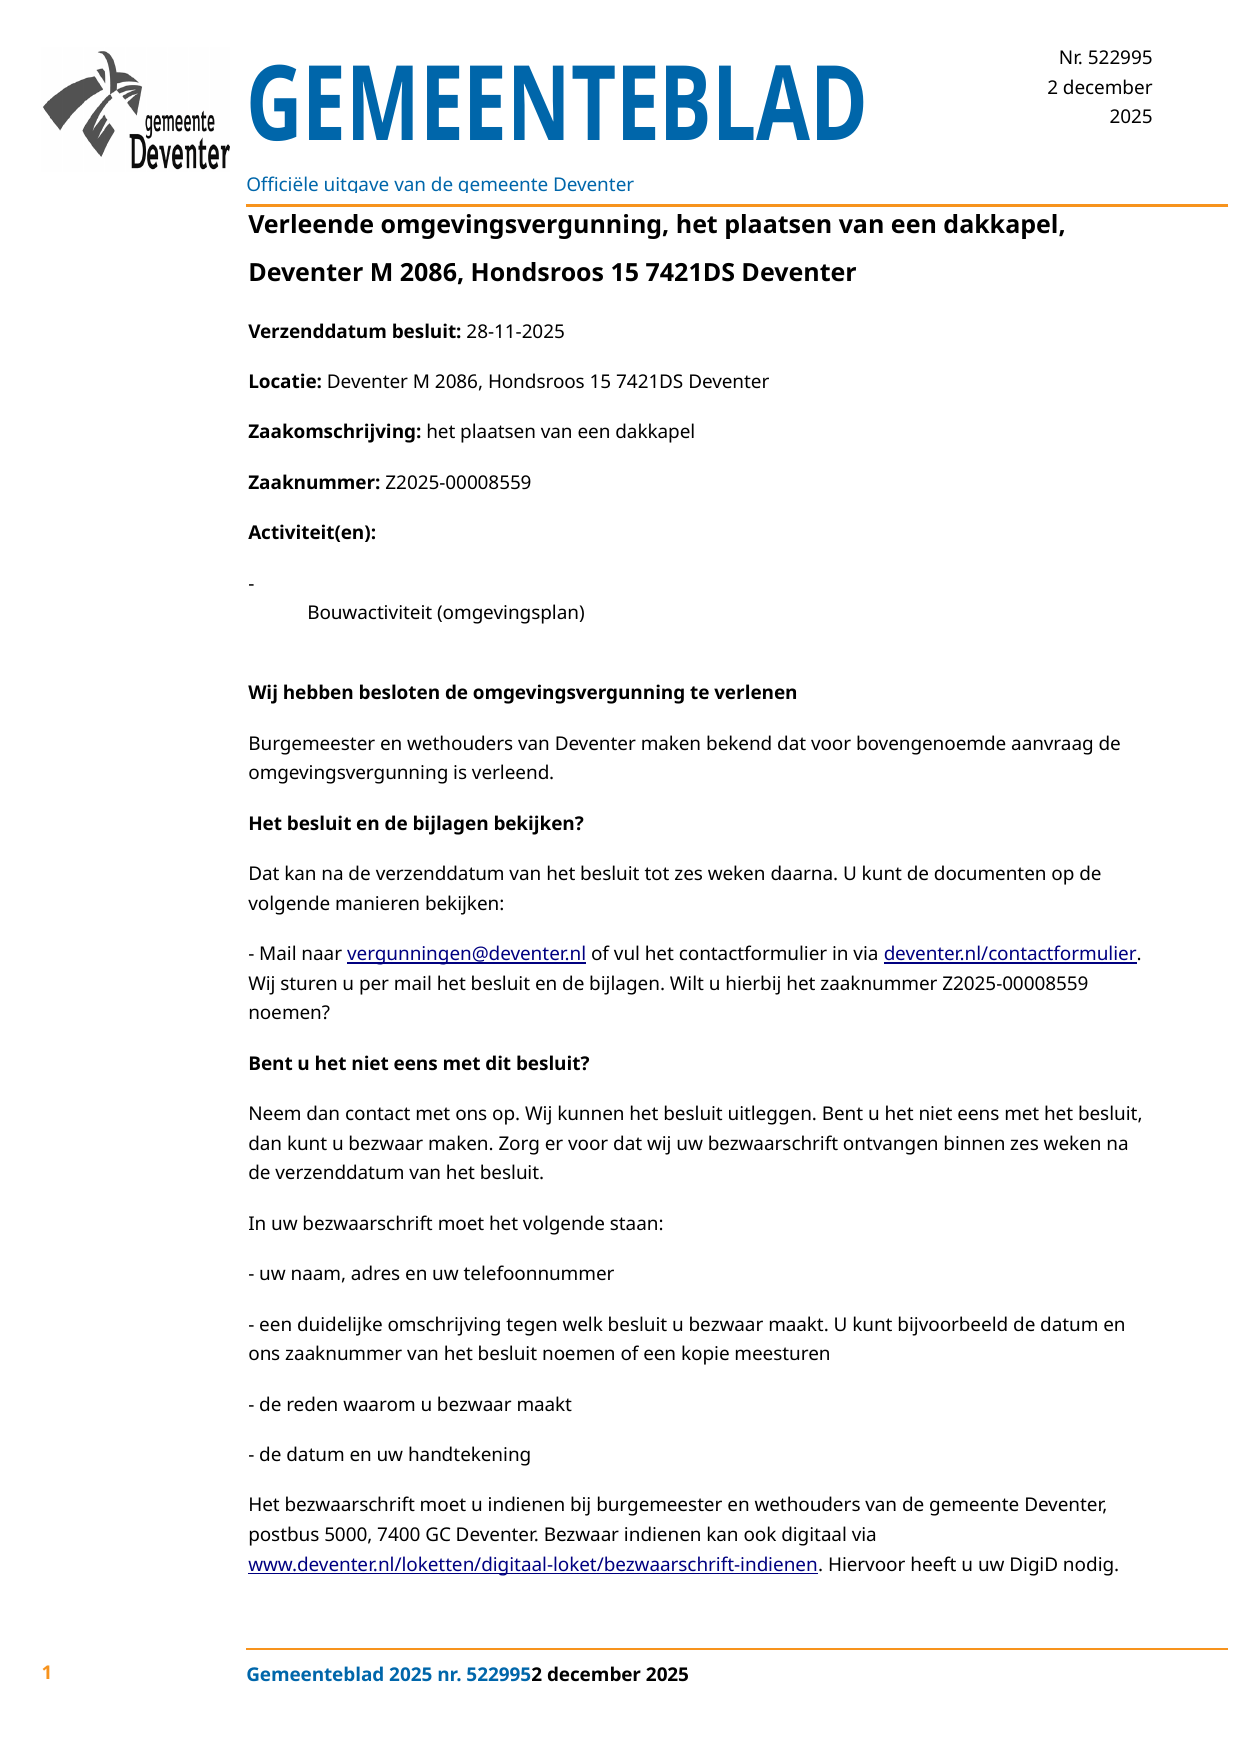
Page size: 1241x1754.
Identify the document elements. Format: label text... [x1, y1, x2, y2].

text - Mail naar vergunningen@deventer.nl of vul het contactformulier in via deventer.nl/contactformulier. Wij sturen u per mail het besluit en de bijlagen. Wilt u hierbij het zaaknummer Z2025-00008559 noemen? [248, 940, 1152, 1025]
list Bouwactiviteit (omgevingsplan) [248, 599, 1152, 625]
text Dat kan na de verzenddatum van het besluit tot zes weken daarna. U kunt de documenten op de volgende manieren bekijken: [248, 860, 1152, 916]
text - de datum en uw handtekening [248, 1441, 1152, 1467]
text Verleende omgevingsvergunning, het plaatsen van een dakkapel, Deventer M 2086, Hondsroos 15 7421DS Deventer [248, 207, 1152, 288]
text Wij hebben besloten de omgevingsvergunning te verlenen [248, 679, 1152, 705]
text Het bezwaarschrift moet u indienen bij burgemeester en wethouders van de gemeente Deventer, postbus 5000, 7400 GC Deventer. Bezwaar indienen kan ook digitaal via www.deventer.nl/loketten/digitaal-loket/bezwaarschrift-indienen. Hiervoor heeft u uw DigiD nodig. [248, 1492, 1152, 1577]
text Activiteit(en): [248, 519, 1152, 545]
text Verzenddatum besluit: 28-11-2025 [248, 318, 1152, 344]
picture [41, 47, 231, 172]
text In uw bezwaarschrift moet het volgende staan: [248, 1210, 1152, 1236]
text Zaaknummer: Z2025-00008559 [248, 469, 1152, 495]
text Locatie: Deventer M 2086, Hondsroos 15 7421DS Deventer [248, 368, 1152, 394]
text - uw naam, adres en uw telefoonnummer [248, 1260, 1152, 1286]
text Neem dan contact met ons op. Wij kunnen het besluit uitleggen. Bent u het niet eens met het besluit, dan kunt u bezwaar maken. Zorg er voor dat wij uw bezwaarschrift ontvangen binnen zes weken na de verzenddatum van het besluit. [248, 1100, 1152, 1185]
text Zaakomschrijving: het plaatsen van een dakkapel [248, 419, 1152, 444]
text - de reden waarom u bezwaar maakt [248, 1391, 1152, 1417]
text Burgemeester en wethouders van Deventer maken bekend dat voor bovengenoemde aanvraag de omgevingsvergunning is verleend. [248, 730, 1152, 785]
text Het besluit en de bijlagen bekijken? [248, 810, 1152, 836]
text Bent u het niet eens met dit besluit? [248, 1050, 1152, 1076]
text - een duidelijke omschrijving tegen welk besluit u bezwaar maakt. U kunt bijvoorbeeld de datum en ons zaaknummer van het besluit noemen of een kopie meesturen [248, 1311, 1152, 1366]
